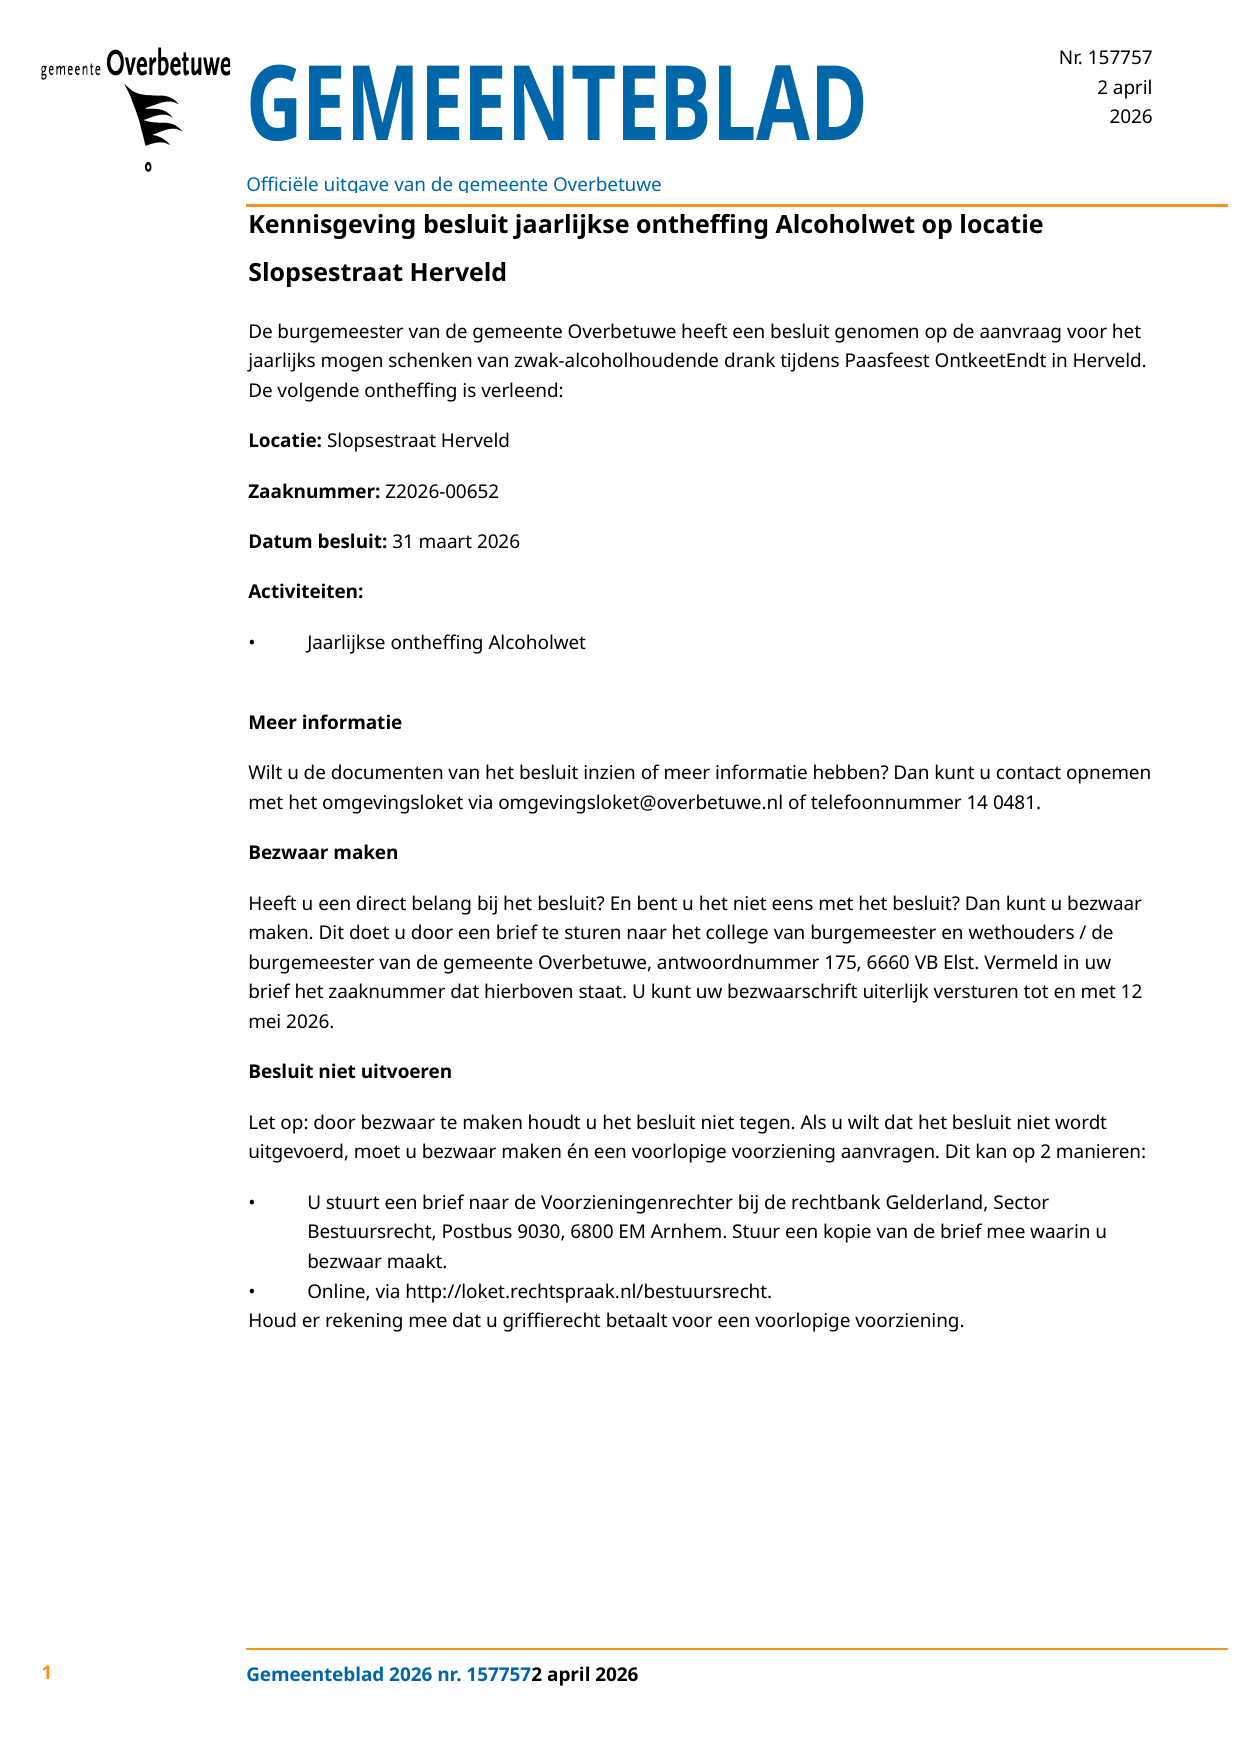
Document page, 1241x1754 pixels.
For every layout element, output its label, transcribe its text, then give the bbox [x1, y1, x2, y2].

text Besluit niet uitvoeren [248, 1059, 1152, 1084]
list Online, via http://loket.rechtspraak.nl/bestuursrecht. [248, 1278, 1152, 1304]
text Locatie: Slopsestraat Herveld [248, 427, 1152, 453]
text Let op: door bezwaar te maken houdt u het besluit niet tegen. Als u wilt dat het besluit niet wordt uitgevoerd, moet u bezwaar maken én een voorlopige voorziening aanvragen. Dit kan op 2 manieren: [248, 1109, 1152, 1164]
text Wilt u de documenten van het besluit inzien of meer informatie hebben? Dan kunt u contact opnemen met het omgevingsloket via omgevingsloket@overbetuwe.nl of telefoonnummer 14 0481. [248, 759, 1152, 815]
picture [41, 47, 231, 172]
text Zaaknummer: Z2026-00652 [248, 478, 1152, 504]
text Houd er rekening mee dat u griffierecht betaalt voor een voorlopige voorziening. [248, 1307, 1152, 1333]
text Bezwaar maken [248, 839, 1152, 865]
text Meer informatie [248, 709, 1152, 735]
list U stuurt een brief naar de Voorzieningenrechter bij de rechtbank Gelderland, Sector Bestuursrecht, Postbus 9030, 6800 EM Arnhem. Stuur een kopie van de brief mee waarin u bezwaar maakt. [248, 1189, 1152, 1274]
text De burgemeester van de gemeente Overbetuwe heeft een besluit genomen op de aanvraag voor het jaarlijks mogen schenken van zwak-alcoholhoudende drank tijdens Paasfeest OntkeetEndt in Herveld. De volgende ontheffing is verleend: [248, 318, 1152, 403]
text Datum besluit: 31 maart 2026 [248, 528, 1152, 554]
list Jaarlijkse ontheffing Alcoholwet [248, 629, 1152, 655]
text Kennisgeving besluit jaarlijkse ontheffing Alcoholwet op locatie Slopsestraat Herveld [248, 207, 1152, 288]
text Activiteiten: [248, 579, 1152, 604]
text Heeft u een direct belang bij het besluit? En bent u het niet eens met het besluit? Dan kunt u bezwaar maken. Dit doet u door een brief te sturen naar het college van burgemeester en wethouders / de burgemeester van de gemeente Overbetuwe, antwoordnummer 175, 6660 VB Elst. Vermeld in uw brief het zaaknummer dat hierboven staat. U kunt uw bezwaarschrift uiterlijk versturen tot en met 12 mei 2026. [248, 890, 1152, 1034]
